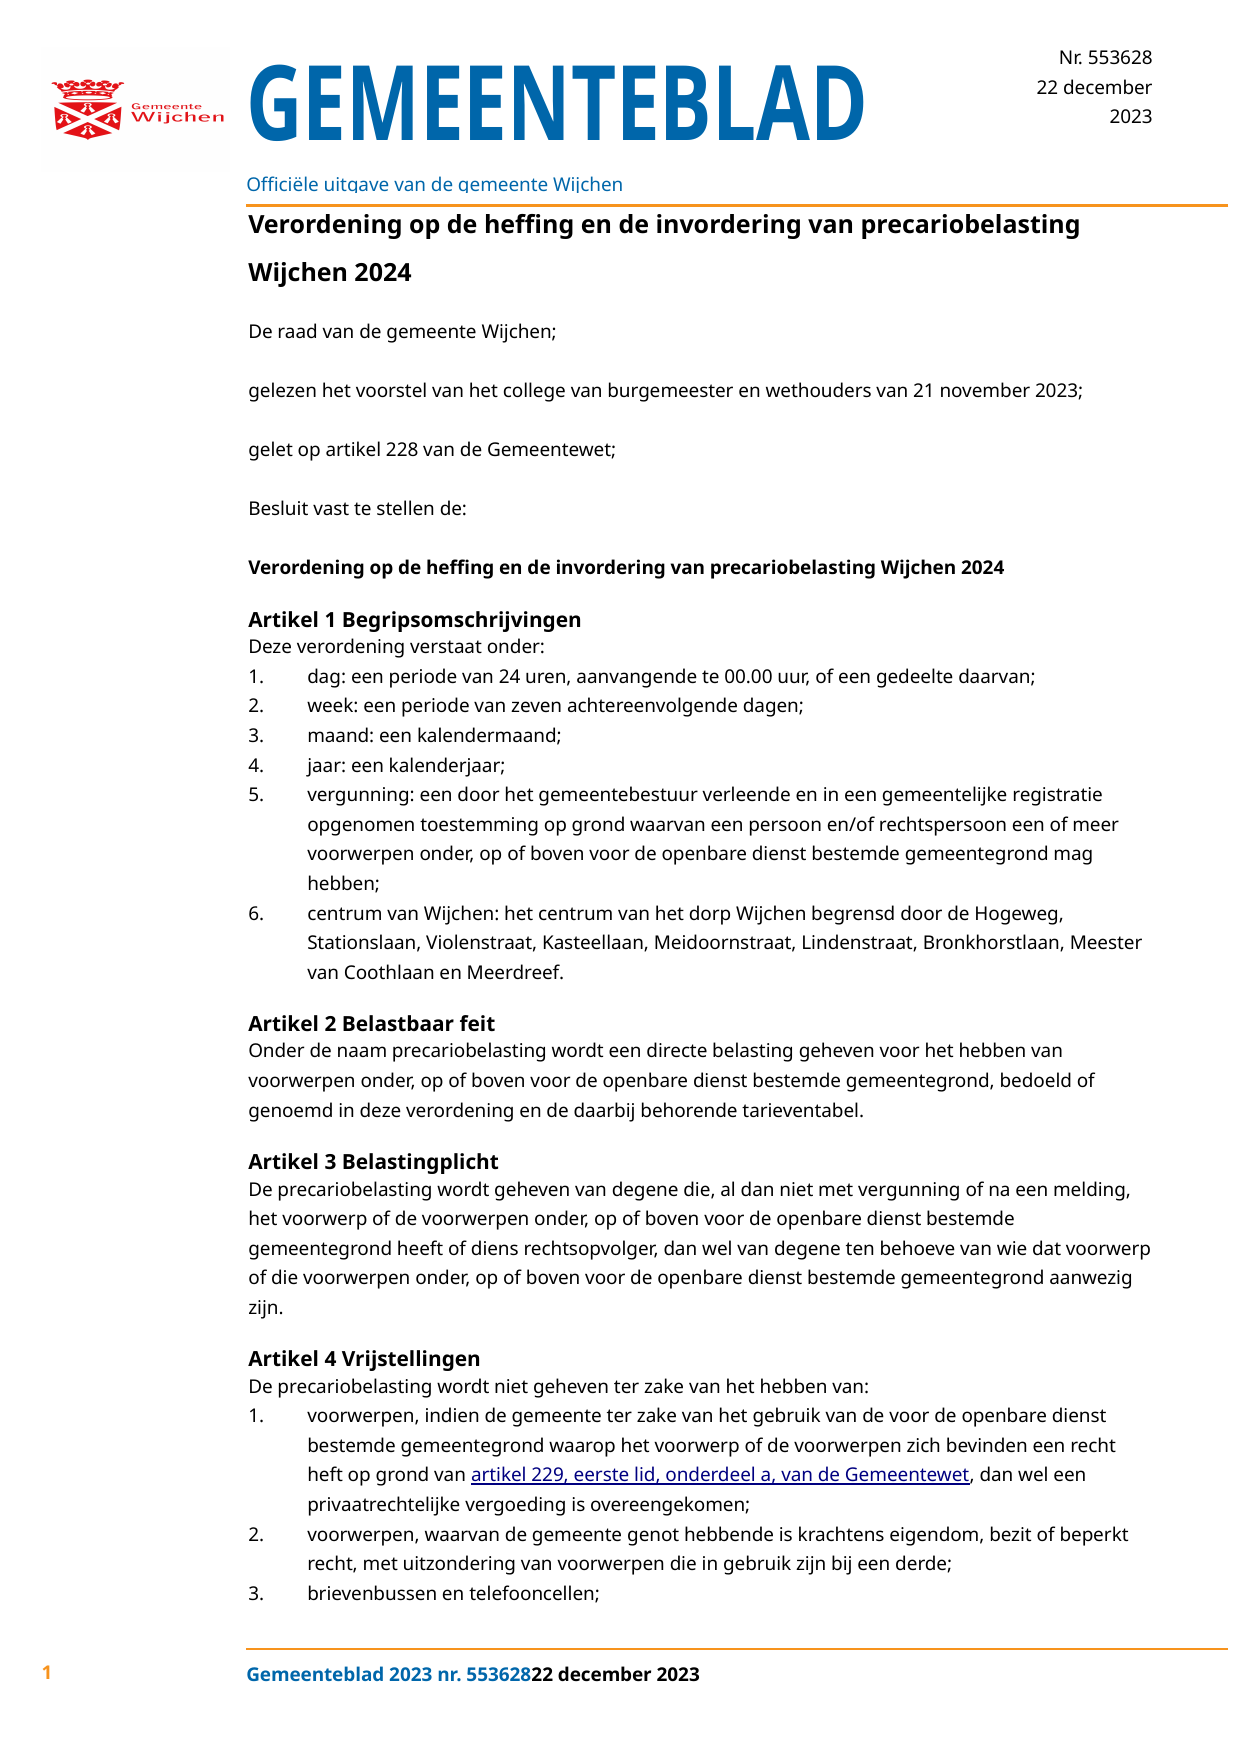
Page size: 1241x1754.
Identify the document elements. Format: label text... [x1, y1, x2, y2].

text Verordening op de heffing en de invordering van precariobelasting Wijchen 2024 [248, 207, 1152, 288]
list dag: een periode van 24 uren, aanvangende te 00.00 uur, of een gedeelte daarvan; [248, 663, 1152, 689]
text De precariobelasting wordt niet geheven ter zake van het hebben van: [248, 1373, 1152, 1399]
text Artikel 3 Belastingplicht [248, 1147, 1152, 1176]
text gelet op artikel 228 van de Gemeentewet; [248, 436, 1152, 462]
list vergunning: een door het gemeentebestuur verleende en in een gemeentelijke registratie opgenomen toestemming op grond waarvan een persoon en/of rechtspersoon een of meer voorwerpen onder, op of boven voor de openbare dienst bestemde gemeentegrond mag hebben; [248, 781, 1152, 896]
picture [41, 47, 231, 172]
text Artikel 4 Vrijstellingen [248, 1344, 1152, 1373]
text Artikel 1 Begripsomschrijvingen [248, 605, 1152, 633]
list centrum van Wijchen: het centrum van het dorp Wijchen begrensd door de Hogeweg, Stationslaan, Violenstraat, Kasteellaan, Meidoornstraat, Lindenstraat, Bronkhorstlaan, Meester van Coothlaan en Meerdreef. [248, 900, 1152, 984]
list week: een periode van zeven achtereenvolgende dagen; [248, 693, 1152, 718]
text De precariobelasting wordt geheven van degene die, al dan niet met vergunning of na een melding, het voorwerp of de voorwerpen onder, op of boven voor de openbare dienst bestemde gemeentegrond heeft of diens rechtsopvolger, dan wel van degene ten behoeve van wie dat voorwerp of die voorwerpen onder, op of boven voor de openbare dienst bestemde gemeentegrond aanwezig zijn. [248, 1176, 1152, 1320]
text Deze verordening verstaat onder: [248, 633, 1152, 659]
list voorwerpen, indien de gemeente ter zake van het gebruik van de voor de openbare dienst bestemde gemeentegrond waarop het voorwerp of de voorwerpen zich bevinden een recht heft op grond van artikel 229, eerste lid, onderdeel a, van de Gemeentewet, dan wel een privaatrechtelijke vergoeding is overeengekomen; [248, 1402, 1152, 1517]
text Onder de naam precariobelasting wordt een directe belasting geheven voor het hebben van voorwerpen onder, op of boven voor de openbare dienst bestemde gemeentegrond, bedoeld of genoemd in deze verordening en de daarbij behorende tarieventabel. [248, 1038, 1152, 1123]
text Verordening op de heffing en de invordering van precariobelasting Wijchen 2024 [248, 554, 1152, 580]
list brievenbussen en telefooncellen; [248, 1580, 1152, 1606]
text gelezen het voorstel van het college van burgemeester en wethouders van 21 november 2023; [248, 377, 1152, 403]
text Besluit vast te stellen de: [248, 495, 1152, 521]
list jaar: een kalenderjaar; [248, 752, 1152, 777]
list voorwerpen, waarvan de gemeente genot hebbende is krachtens eigendom, bezit of beperkt recht, met uitzondering van voorwerpen die in gebruik zijn bij een derde; [248, 1521, 1152, 1576]
list maand: een kalendermaand; [248, 722, 1152, 748]
text Artikel 2 Belastbaar feit [248, 1009, 1152, 1038]
text De raad van de gemeente Wijchen; [248, 318, 1152, 344]
